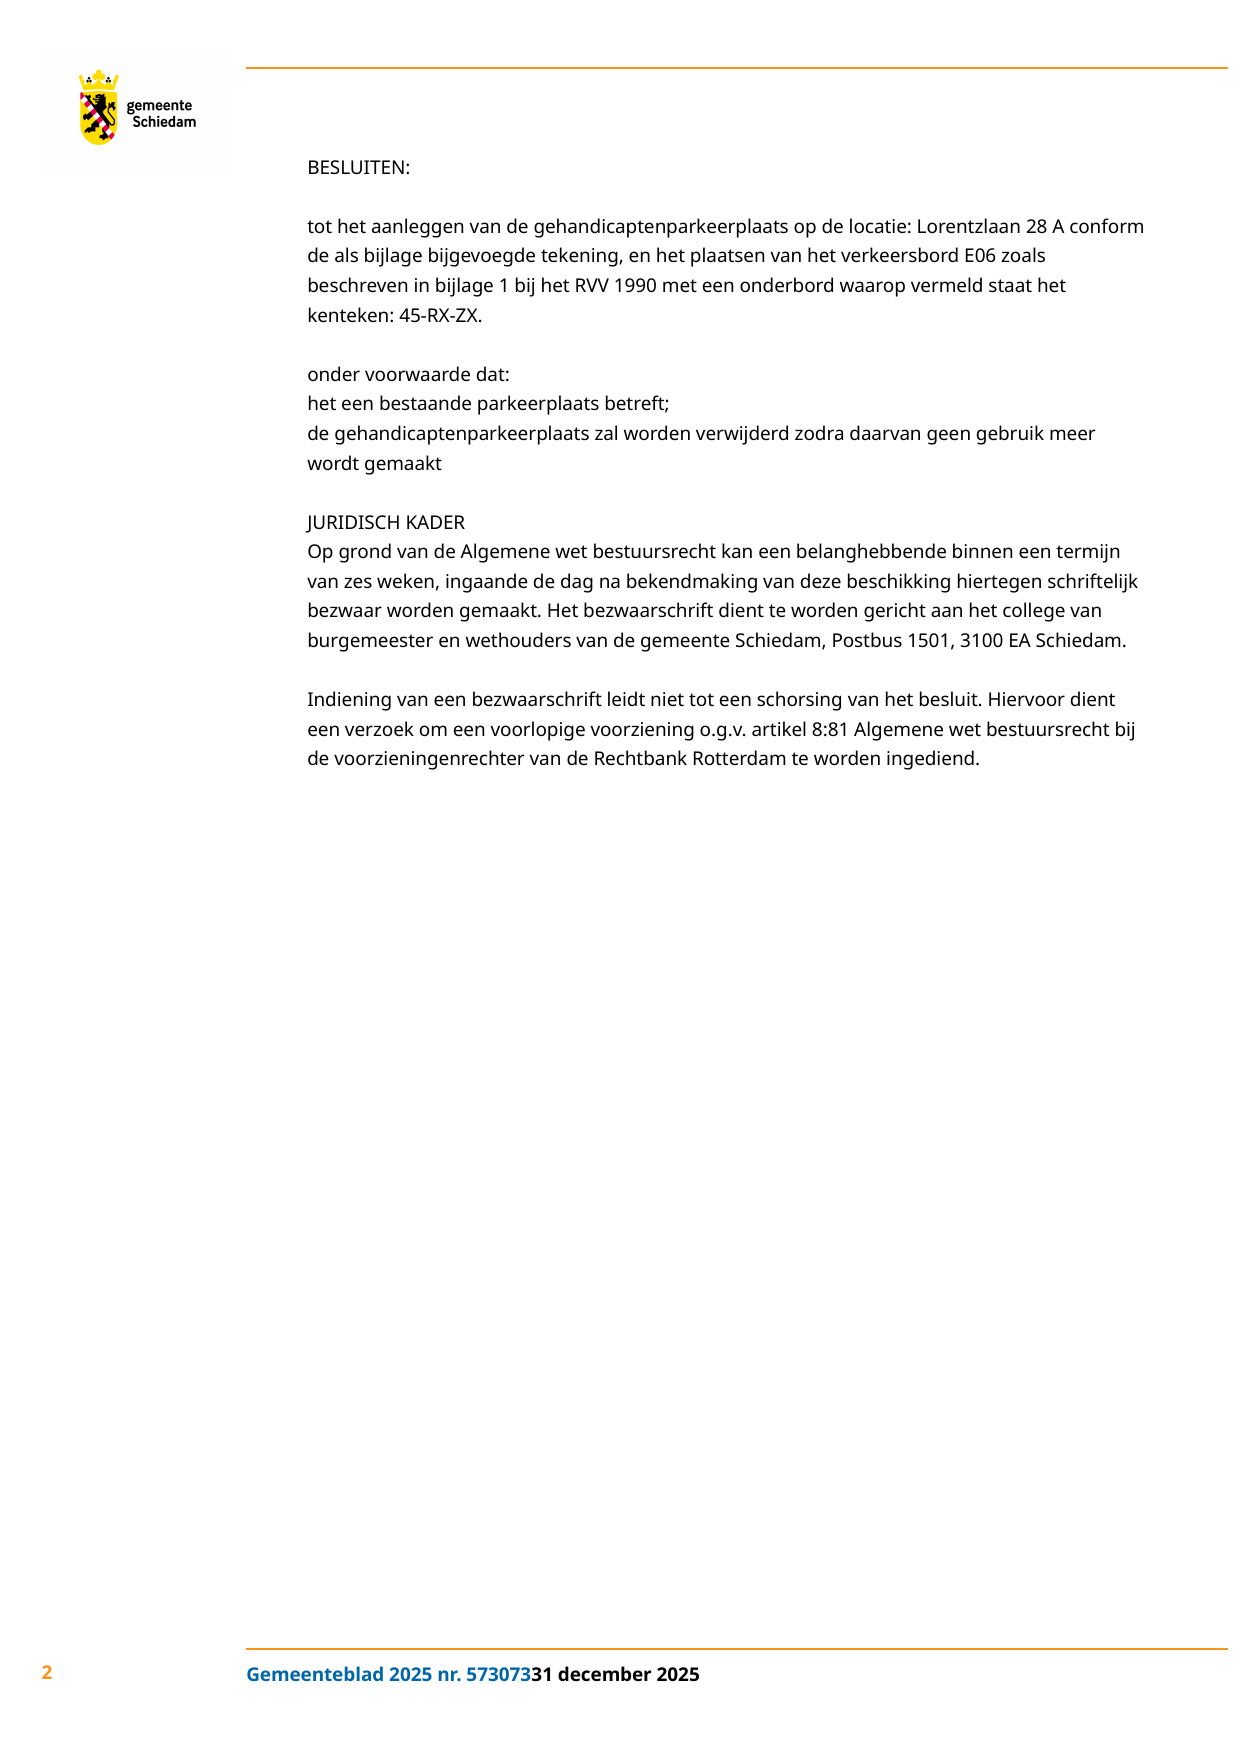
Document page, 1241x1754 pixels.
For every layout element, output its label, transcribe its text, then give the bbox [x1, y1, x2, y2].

list Op grond van de Algemene wet bestuursrecht kan een belanghebbende binnen een termijn van zes weken, ingaande de dag na bekendmaking van deze beschikking hiertegen schriftelijk bezwaar worden gemaakt. Het bezwaarschrift dient te worden gericht aan het college van burgemeester en wethouders van de gemeente Schiedam, Postbus 1501, 3100 EA Schiedam. [248, 538, 1152, 653]
list Indiening van een bezwaarschrift leidt niet tot een schorsing van het besluit. Hiervoor dient een verzoek om een voorlopige voorziening o.g.v. artikel 8:81 Algemene wet bestuursrecht bij de voorzieningenrechter van de Rechtbank Rotterdam te worden ingediend. [248, 686, 1152, 771]
list het een bestaande parkeerplaats betreft; [248, 391, 1152, 416]
list JURIDISCH KADER [248, 509, 1152, 535]
list de gehandicaptenparkeerplaats zal worden verwijderd zodra daarvan geen gebruik meer wordt gemaakt [248, 420, 1152, 476]
list tot het aanleggen van de gehandicaptenparkeerplaats op de locatie: Lorentzlaan 28 A conform de als bijlage bijgevoegde tekening, en het plaatsen van het verkeersbord E06 zoals beschreven in bijlage 1 bij het RVV 1990 met een onderbord waarop vermeld staat het kenteken: 45-RX-ZX. [248, 213, 1152, 328]
picture [41, 47, 231, 172]
list onder voorwaarde dat: [248, 361, 1152, 387]
list BESLUITEN: [248, 154, 1152, 180]
